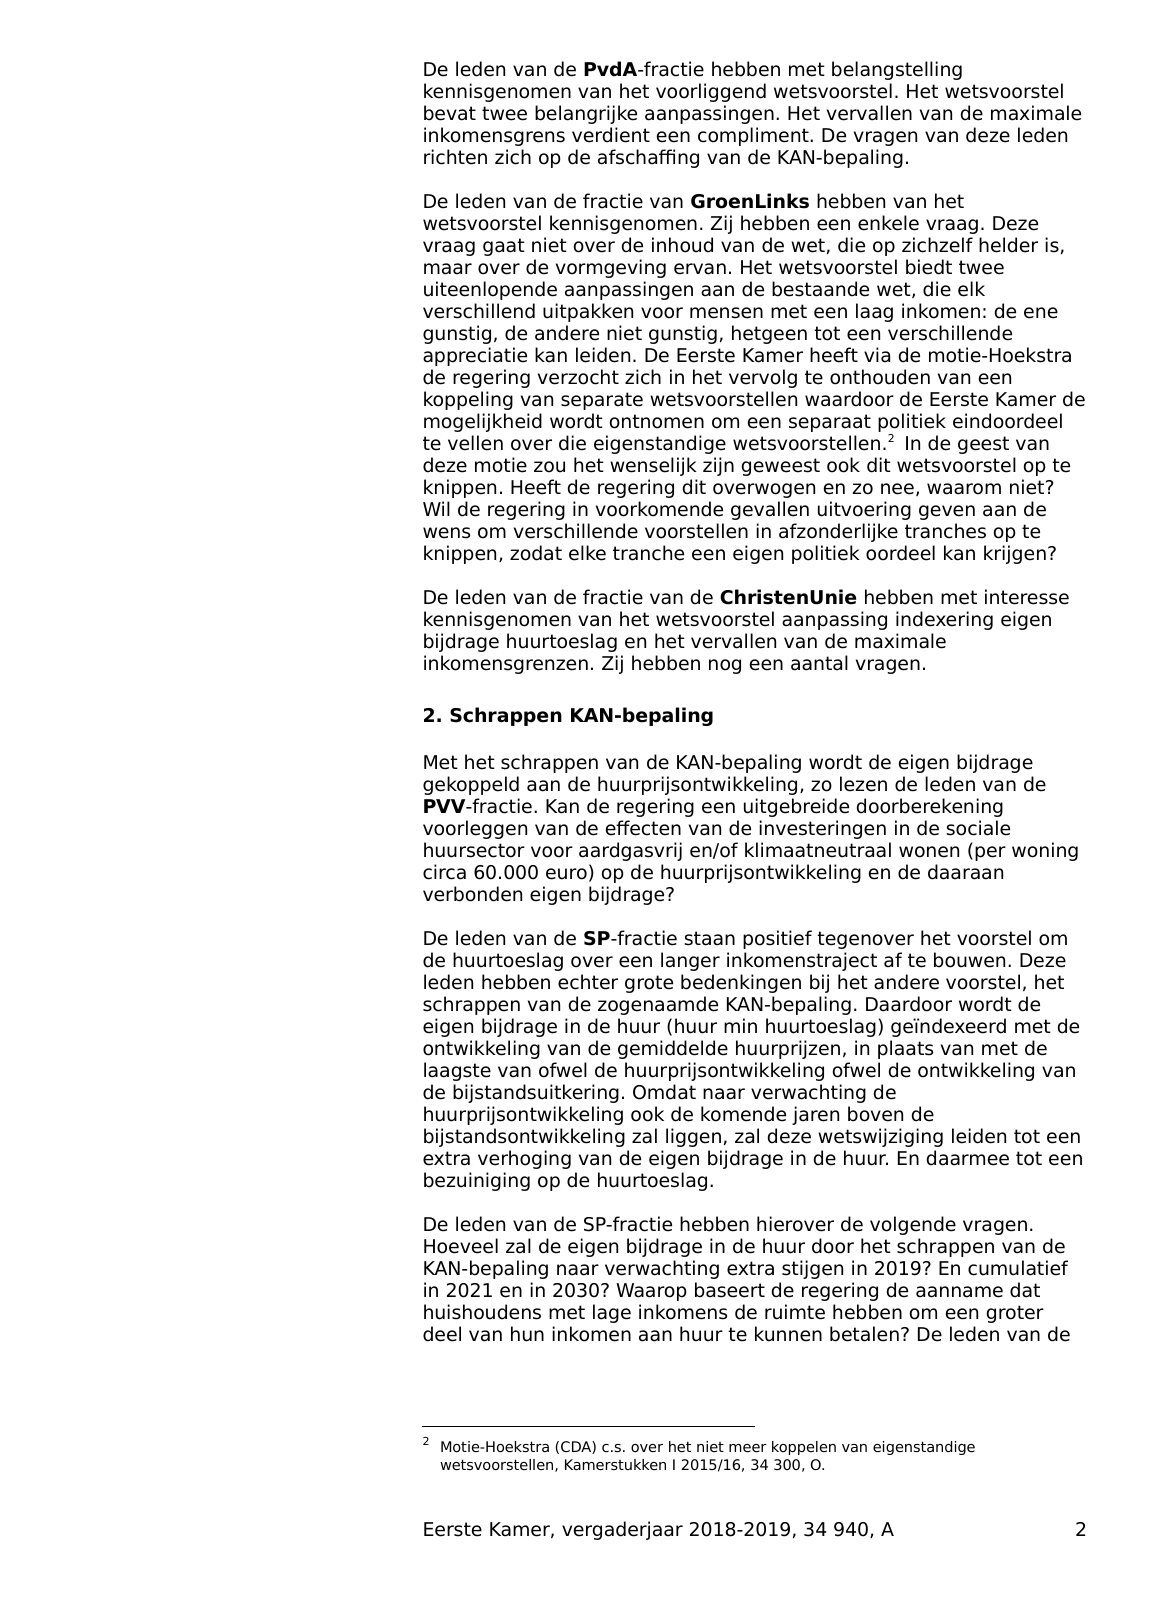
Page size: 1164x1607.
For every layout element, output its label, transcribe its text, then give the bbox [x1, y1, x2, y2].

text Motie-Hoekstra (CDA) c.s. over het niet meer koppelen van eigenstandige wetsvoorstellen, Kamerstukken I 2015/16, 34 300, O. [422, 1435, 1087, 1474]
text De leden van de PvdA-fractie hebben met belangstelling kennisgenomen van het voorliggend wetsvoorstel. Het wetsvoorstel bevat twee belangrijke aanpassingen. Het vervallen van de maximale inkomensgrens verdient een compliment. De vragen van deze leden richten zich op de afschaffing van de KAN-bepaling. [422, 59, 1087, 169]
text De leden van de fractie van de ChristenUnie hebben met interesse kennisgenomen van het wetsvoorstel aanpassing indexering eigen bijdrage huurtoeslag en het vervallen van de maximale inkomensgrenzen. Zij hebben nog een aantal vragen. [422, 587, 1087, 675]
text Met het schrappen van de KAN-bepaling wordt de eigen bijdrage gekoppeld aan de huurprijsontwikkeling, zo lezen de leden van de PVV-fractie. Kan de regering een uitgebreide doorberekening voorleggen van de effecten van de investeringen in de sociale huursector voor aardgasvrij en/of klimaatneutraal wonen (per woning circa 60.000 euro) op de huurprijsontwikkeling en de daaraan verbonden eigen bijdrage? [422, 752, 1087, 906]
subtitle 2. Schrappen KAN-bepaling [422, 705, 1087, 727]
text De leden van de SP-fractie hebben hierover de volgende vragen. Hoeveel zal de eigen bijdrage in de huur door het schrappen van de KAN-bepaling naar verwachting extra stijgen in 2019? En cumulatief in 2021 en in 2030? Waarop baseert de regering de aanname dat huishoudens met lage inkomens de ruimte hebben om een groter deel van hun inkomen aan huur te kunnen betalen? De leden van de [422, 1214, 1087, 1346]
text De leden van de fractie van GroenLinks hebben van het wetsvoorstel kennisgenomen. Zij hebben een enkele vraag. Deze vraag gaat niet over de inhoud van de wet, die op zichzelf helder is, maar over de vormgeving ervan. Het wetsvoorstel biedt twee uiteenlopende aanpassingen aan de bestaande wet, die elk verschillend uitpakken voor mensen met een laag inkomen: de ene gunstig, de andere niet gunstig, hetgeen tot een verschillende appreciatie kan leiden. De Eerste Kamer heeft via de motie-Hoekstra de regering verzocht zich in het vervolg te onthouden van een koppeling van separate wetsvoorstellen waardoor de Eerste Kamer de mogelijkheid wordt ontnomen om een separaat politiek eindoordeel te vellen over die eigenstandige wetsvoorstellen. In de geest van deze motie zou het wenselijk zijn geweest ook dit wetsvoorstel op te knippen. Heeft de regering dit overwogen en zo nee, waarom niet? Wil de regering in voorkomende gevallen uitvoering geven aan de wens om verschillende voorstellen in afzonderlijke tranches op te knippen, zodat elke tranche een eigen politiek oordeel kan krijgen? [422, 191, 1087, 565]
text De leden van de SP-fractie staan positief tegenover het voorstel om de huurtoeslag over een langer inkomenstraject af te bouwen. Deze leden hebben echter grote bedenkingen bij het andere voorstel, het schrappen van de zogenaamde KAN-bepaling. Daardoor wordt de eigen bijdrage in de huur (huur min huurtoeslag) geïndexeerd met de ontwikkeling van de gemiddelde huurprijzen, in plaats van met de laagste van ofwel de huurprijsontwikkeling ofwel de ontwikkeling van de bijstandsuitkering. Omdat naar verwachting de huurprijsontwikkeling ook de komende jaren boven de bijstandsontwikkeling zal liggen, zal deze wetswijziging leiden tot een extra verhoging van de eigen bijdrage in de huur. En daarmee tot een bezuiniging op de huurtoeslag. [422, 928, 1087, 1192]
